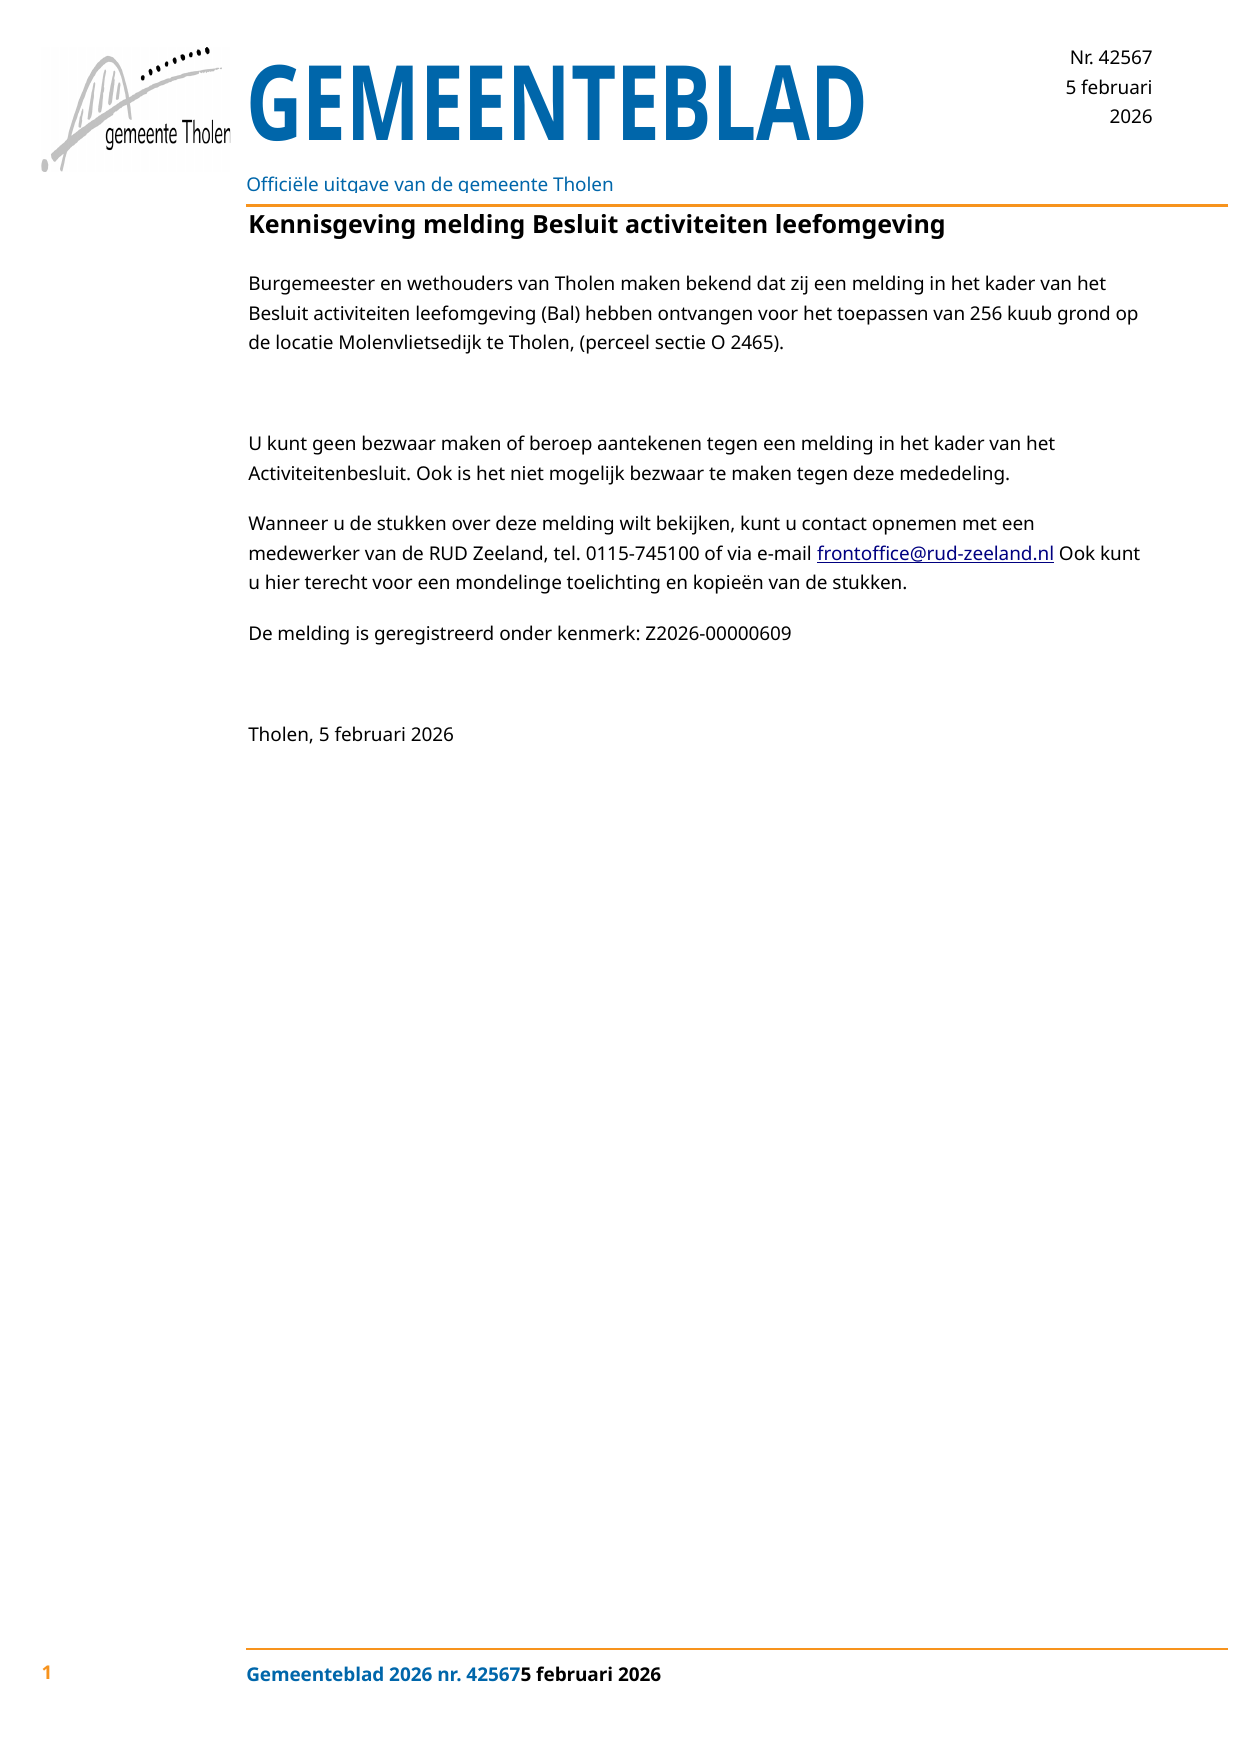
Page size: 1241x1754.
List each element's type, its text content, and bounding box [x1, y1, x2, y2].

text De melding is geregistreerd onder kenmerk: Z2026-00000609 [248, 620, 1152, 646]
text Tholen, 5 februari 2026 [248, 721, 1152, 746]
text Burgemeester en wethouders van Tholen maken bekend dat zij een melding in het kader van het Besluit activiteiten leefomgeving (Bal) hebben ontvangen voor het toepassen van 256 kuub grond op de locatie Molenvlietsedijk te Tholen, (perceel sectie O 2465). [248, 270, 1152, 355]
text Wanneer u de stukken over deze melding wilt bekijken, kunt u contact opnemen met een medewerker van de RUD Zeeland, tel. 0115-745100 of via e-mail frontoffice@rud-zeeland.nl Ook kunt u hier terecht voor een mondelinge toelichting en kopieën van de stukken. [248, 510, 1152, 595]
text U kunt geen bezwaar maken of beroep aantekenen tegen een melding in het kader van het Activiteitenbesluit. Ook is het niet mogelijk bezwaar te maken tegen deze mededeling. [248, 430, 1152, 486]
text Kennisgeving melding Besluit activiteiten leefomgeving [248, 207, 1152, 241]
picture [41, 47, 231, 172]
